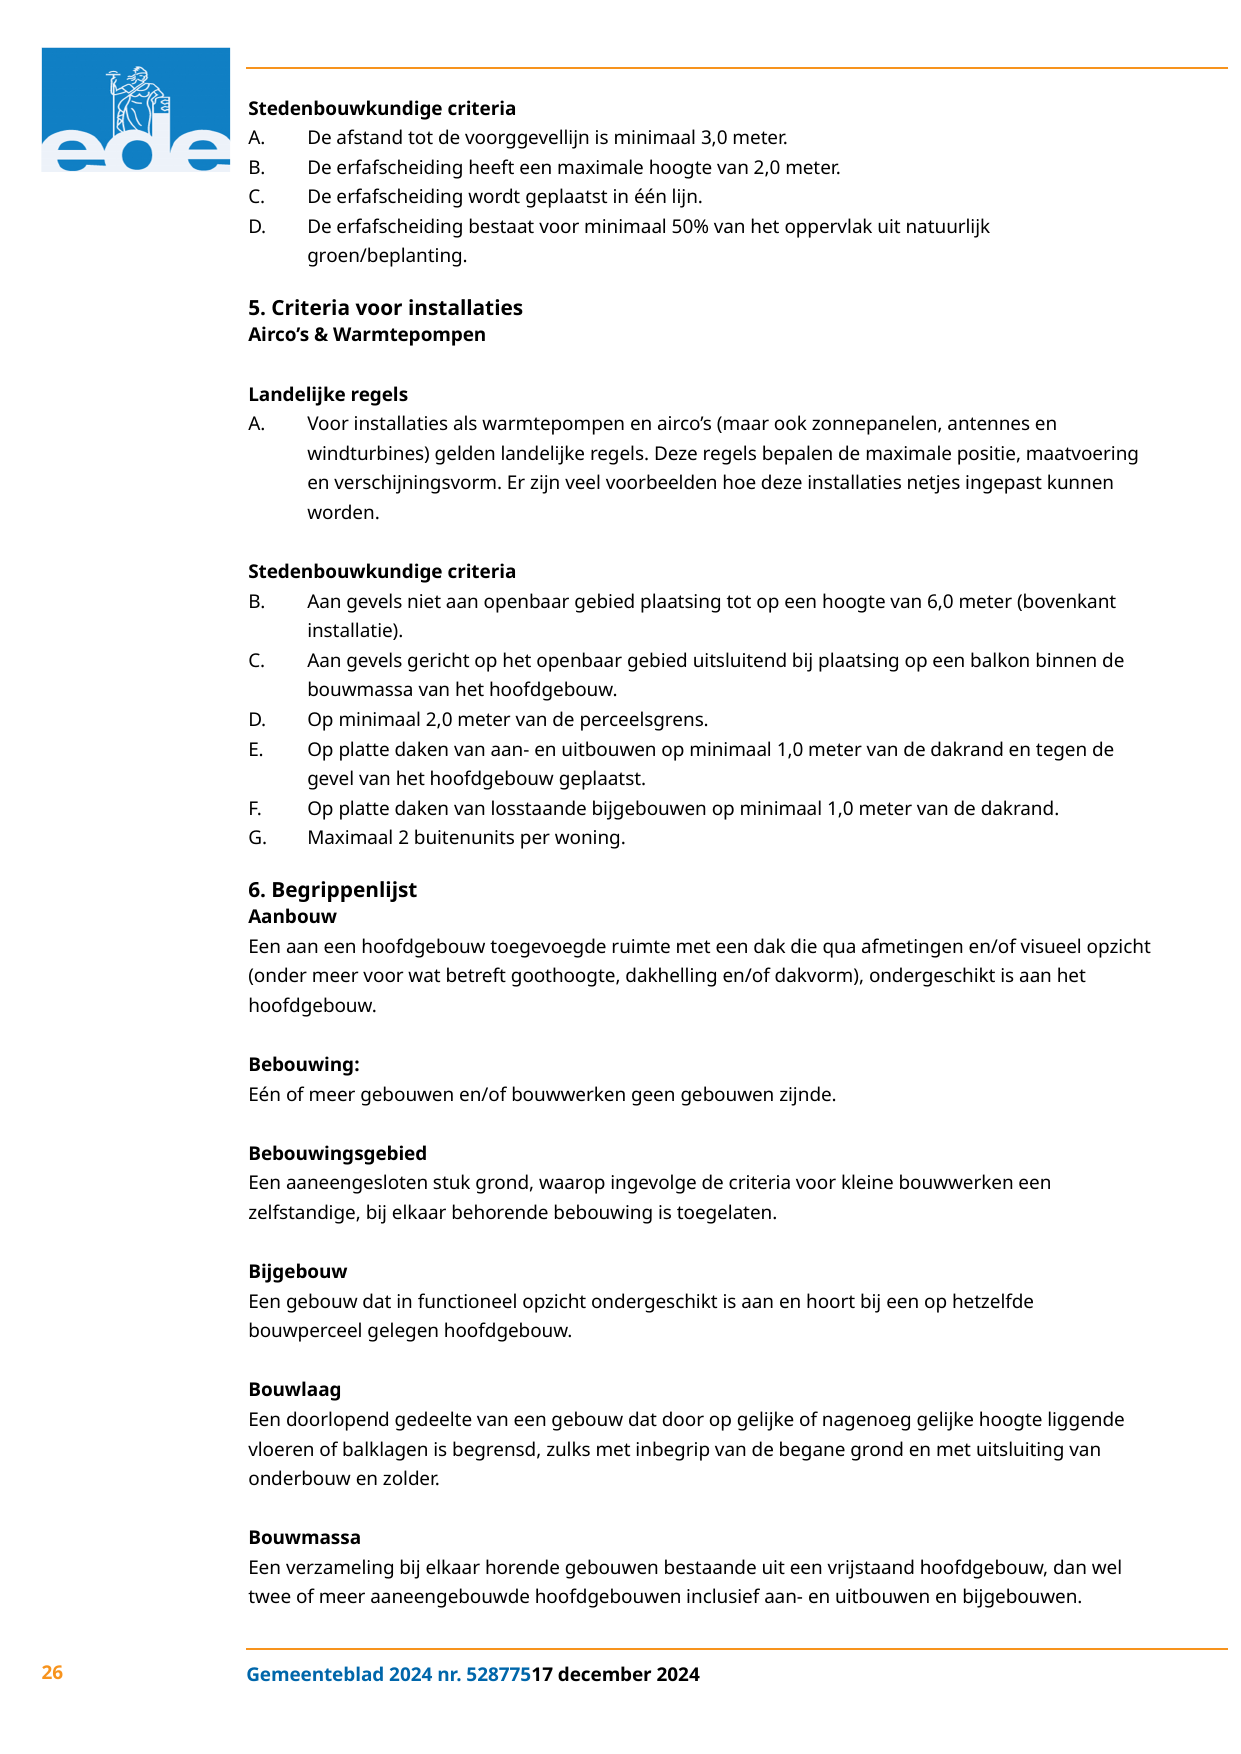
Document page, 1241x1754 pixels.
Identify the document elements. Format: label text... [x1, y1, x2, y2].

list Aan gevels niet aan openbaar gebied plaatsing tot op een hoogte van 6,0 meter (bovenkant installatie). [248, 588, 1152, 643]
picture [41, 47, 231, 172]
text Eén of meer gebouwen en/of bouwwerken geen gebouwen zijnde. [248, 1081, 1152, 1107]
list De afstand tot de voorggevellijn is minimaal 3,0 meter. [248, 124, 1152, 150]
text Een gebouw dat in functioneel opzicht ondergeschikt is aan en hoort bij een op hetzelfde bouwperceel gelegen hoofdgebouw. [248, 1288, 1152, 1343]
text Bouwlaag [248, 1377, 1152, 1402]
list Op platte daken van losstaande bijgebouwen op minimaal 1,0 meter van de dakrand. [248, 795, 1152, 821]
text Aanbouw [248, 903, 1152, 929]
text Een aaneengesloten stuk grond, waarop ingevolge de criteria voor kleine bouwwerken een zelfstandige, bij elkaar behorende bebouwing is toegelaten. [248, 1169, 1152, 1225]
text Bebouwingsgebied [248, 1140, 1152, 1166]
text Stedenbouwkundige criteria [248, 558, 1152, 584]
text Bijgebouw [248, 1258, 1152, 1284]
text 5. Criteria voor installaties [248, 293, 1152, 322]
text Landelijke regels [248, 381, 1152, 406]
text Airco’s & Warmtepompen [248, 322, 1152, 347]
text Stedenbouwkundige criteria [248, 95, 1152, 121]
list Aan gevels gericht op het openbaar gebied uitsluitend bij plaatsing op een balkon binnen de bouwmassa van het hoofdgebouw. [248, 647, 1152, 702]
text Een verzameling bij elkaar horende gebouwen bestaande uit een vrijstaand hoofdgebouw, dan wel twee of meer aaneengebouwde hoofdgebouwen inclusief aan- en uitbouwen en bijgebouwen. [248, 1554, 1152, 1609]
list Maximaal 2 buitenunits per woning. [248, 824, 1152, 850]
text Een aan een hoofdgebouw toegevoegde ruimte met een dak die qua afmetingen en/of visueel opzicht (onder meer voor wat betreft goothoogte, dakhelling en/of dakvorm), ondergeschikt is aan het hoofdgebouw. [248, 933, 1152, 1018]
list De erfafscheiding bestaat voor minimaal 50% van het oppervlak uit natuurlijk groen/beplanting. [248, 213, 1152, 268]
text Bebouwing: [248, 1051, 1152, 1077]
text 6. Begrippenlijst [248, 875, 1152, 903]
list Op minimaal 2,0 meter van de perceelsgrens. [248, 706, 1152, 732]
list De erfafscheiding wordt geplaatst in één lijn. [248, 183, 1152, 209]
list Voor installaties als warmtepompen en airco’s (maar ook zonnepanelen, antennes en windturbines) gelden landelijke regels. Deze regels bepalen de maximale positie, maatvoering en verschijningsvorm. Er zijn veel voorbeelden hoe deze installaties netjes ingepast kunnen worden. [248, 410, 1152, 525]
list Op platte daken van aan- en uitbouwen op minimaal 1,0 meter van de dakrand en tegen de gevel van het hoofdgebouw geplaatst. [248, 736, 1152, 791]
text Bouwmassa [248, 1524, 1152, 1550]
text Een doorlopend gedeelte van een gebouw dat door op gelijke of nagenoeg gelijke hoogte liggende vloeren of balklagen is begrensd, zulks met inbegrip van de begane grond en met uitsluiting van onderbouw en zolder. [248, 1406, 1152, 1491]
list De erfafscheiding heeft een maximale hoogte van 2,0 meter. [248, 154, 1152, 180]
